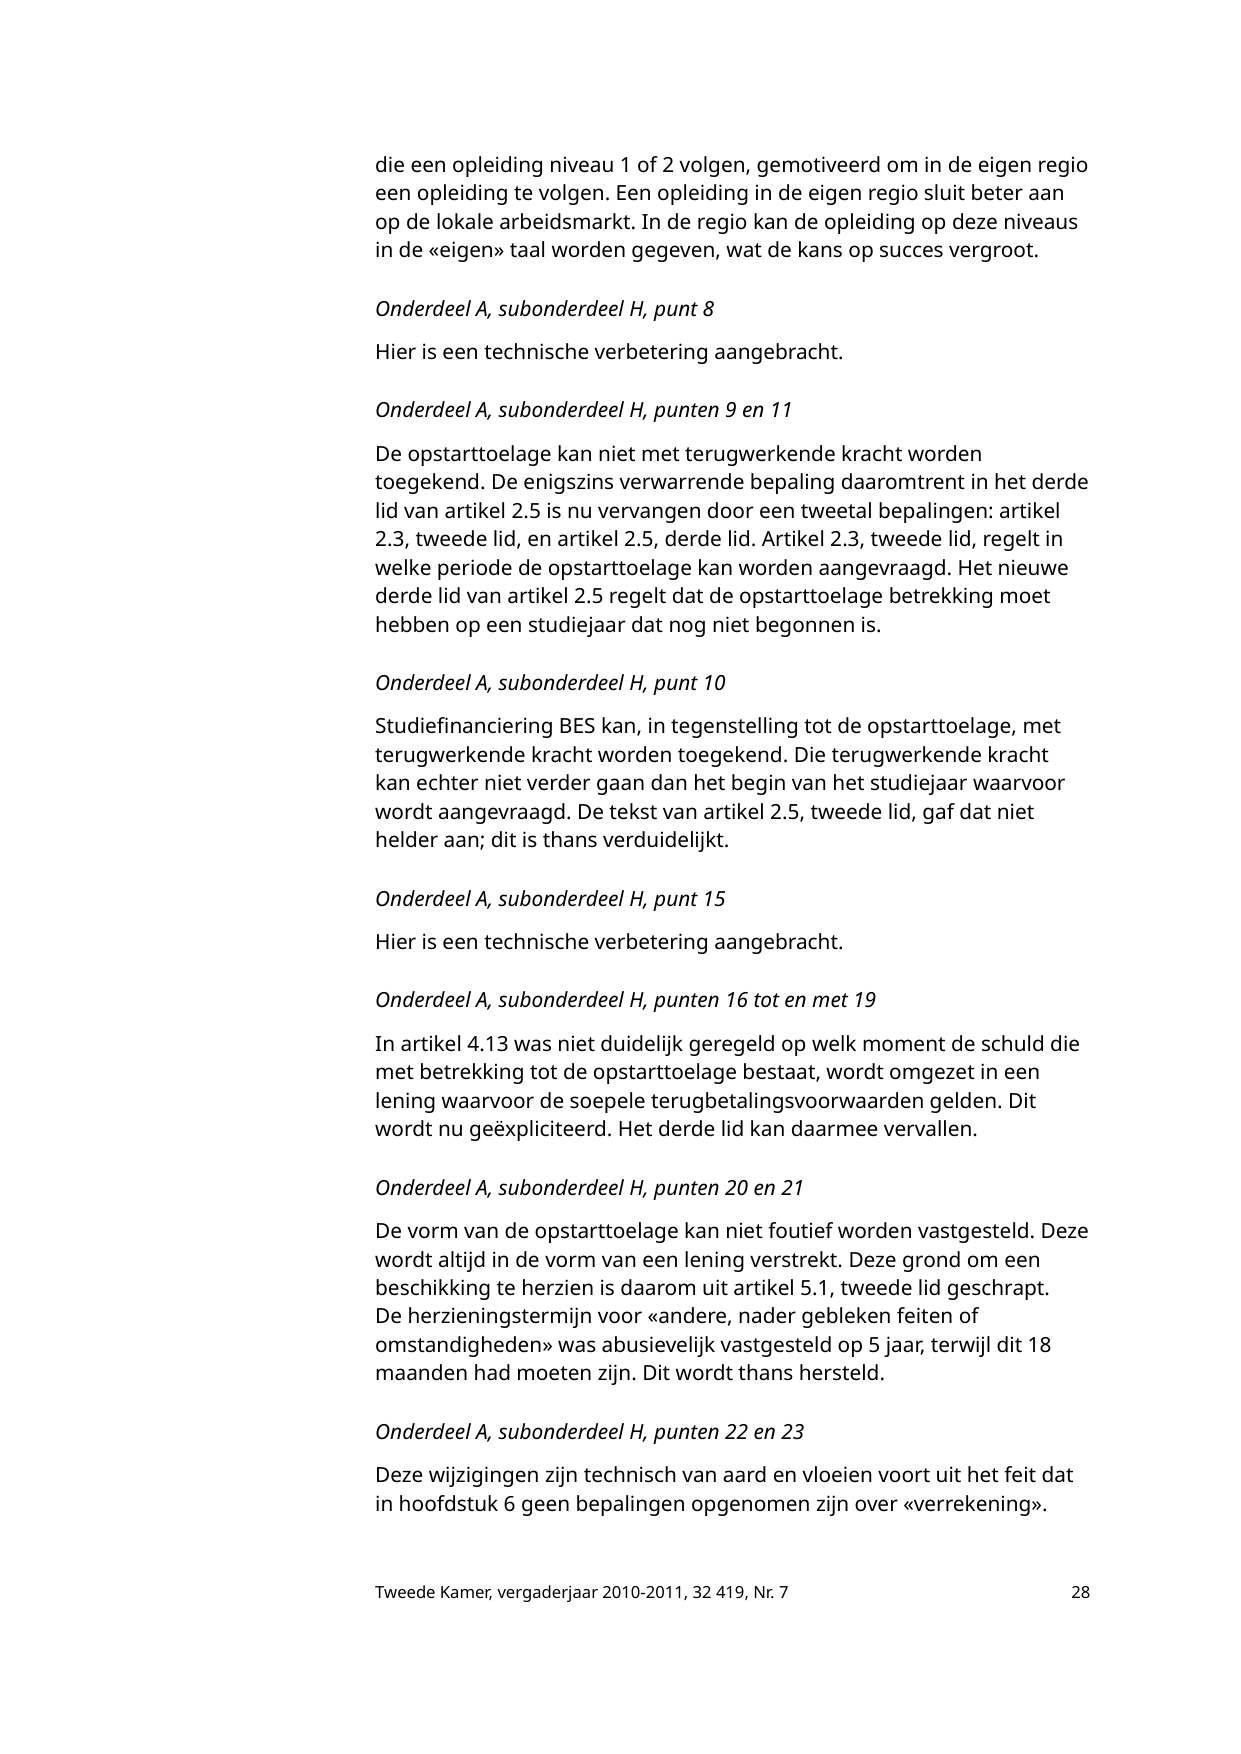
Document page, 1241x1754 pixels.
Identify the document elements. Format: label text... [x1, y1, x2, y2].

text Onderdeel A, subonderdeel H, punt 10 [375, 668, 1090, 697]
text Deze wijzigingen zijn technisch van aard en vloeien voort uit het feit dat in hoofdstuk 6 geen bepalingen opgenomen zijn over «verrekening». [375, 1460, 1090, 1517]
text In artikel 4.13 was niet duidelijk geregeld op welk moment de schuld die met betrekking tot de opstarttoelage bestaat, wordt omgezet in een lening waarvoor de soepele terugbetalingsvoorwaarden gelden. Dit wordt nu geëxpliciteerd. Het derde lid kan daarmee vervallen. [375, 1029, 1090, 1143]
text Hier is een technische verbetering aangebracht. [375, 337, 1090, 366]
text die een opleiding niveau 1 of 2 volgen, gemotiveerd om in de eigen regio een opleiding te volgen. Een opleiding in de eigen regio sluit beter aan op de lokale arbeidsmarkt. In de regio kan de opleiding op deze niveaus in de «eigen» taal worden gegeven, wat de kans op succes vergroot. [375, 150, 1090, 264]
text Onderdeel A, subonderdeel H, punten 9 en 11 [375, 396, 1090, 424]
text De vorm van de opstarttoelage kan niet foutief worden vastgesteld. Deze wordt altijd in de vorm van een lening verstrekt. Deze grond om een beschikking te herzien is daarom uit artikel 5.1, tweede lid geschrapt. [375, 1216, 1090, 1302]
text Studiefinanciering BES kan, in tegenstelling tot de opstarttoelage, met terugwerkende kracht worden toegekend. Die terugwerkende kracht kan echter niet verder gaan dan het begin van het studiejaar waarvoor wordt aangevraagd. De tekst van artikel 2.5, tweede lid, gaf dat niet helder aan; dit is thans verduidelijkt. [375, 712, 1090, 854]
text Onderdeel A, subonderdeel H, punt 8 [375, 294, 1090, 322]
text Onderdeel A, subonderdeel H, punten 20 en 21 [375, 1173, 1090, 1201]
text De opstarttoelage kan niet met terugwerkende kracht worden toegekend. De enigszins verwarrende bepaling daaromtrent in het derde lid van artikel 2.5 is nu vervangen door een tweetal bepalingen: artikel 2.3, tweede lid, en artikel 2.5, derde lid. Artikel 2.3, tweede lid, regelt in welke periode de opstarttoelage kan worden aangevraagd. Het nieuwe derde lid van artikel 2.5 regelt dat de opstarttoelage betrekking moet hebben op een studiejaar dat nog niet begonnen is. [375, 439, 1090, 638]
text Onderdeel A, subonderdeel H, punten 22 en 23 [375, 1417, 1090, 1445]
text De herzieningstermijn voor «andere, nader gebleken feiten of omstandigheden» was abusievelijk vastgesteld op 5 jaar, terwijl dit 18 maanden had moeten zijn. Dit wordt thans hersteld. [375, 1302, 1090, 1387]
text Onderdeel A, subonderdeel H, punten 16 tot en met 19 [375, 986, 1090, 1014]
text Hier is een technische verbetering aangebracht. [375, 927, 1090, 956]
text Onderdeel A, subonderdeel H, punt 15 [375, 884, 1090, 912]
